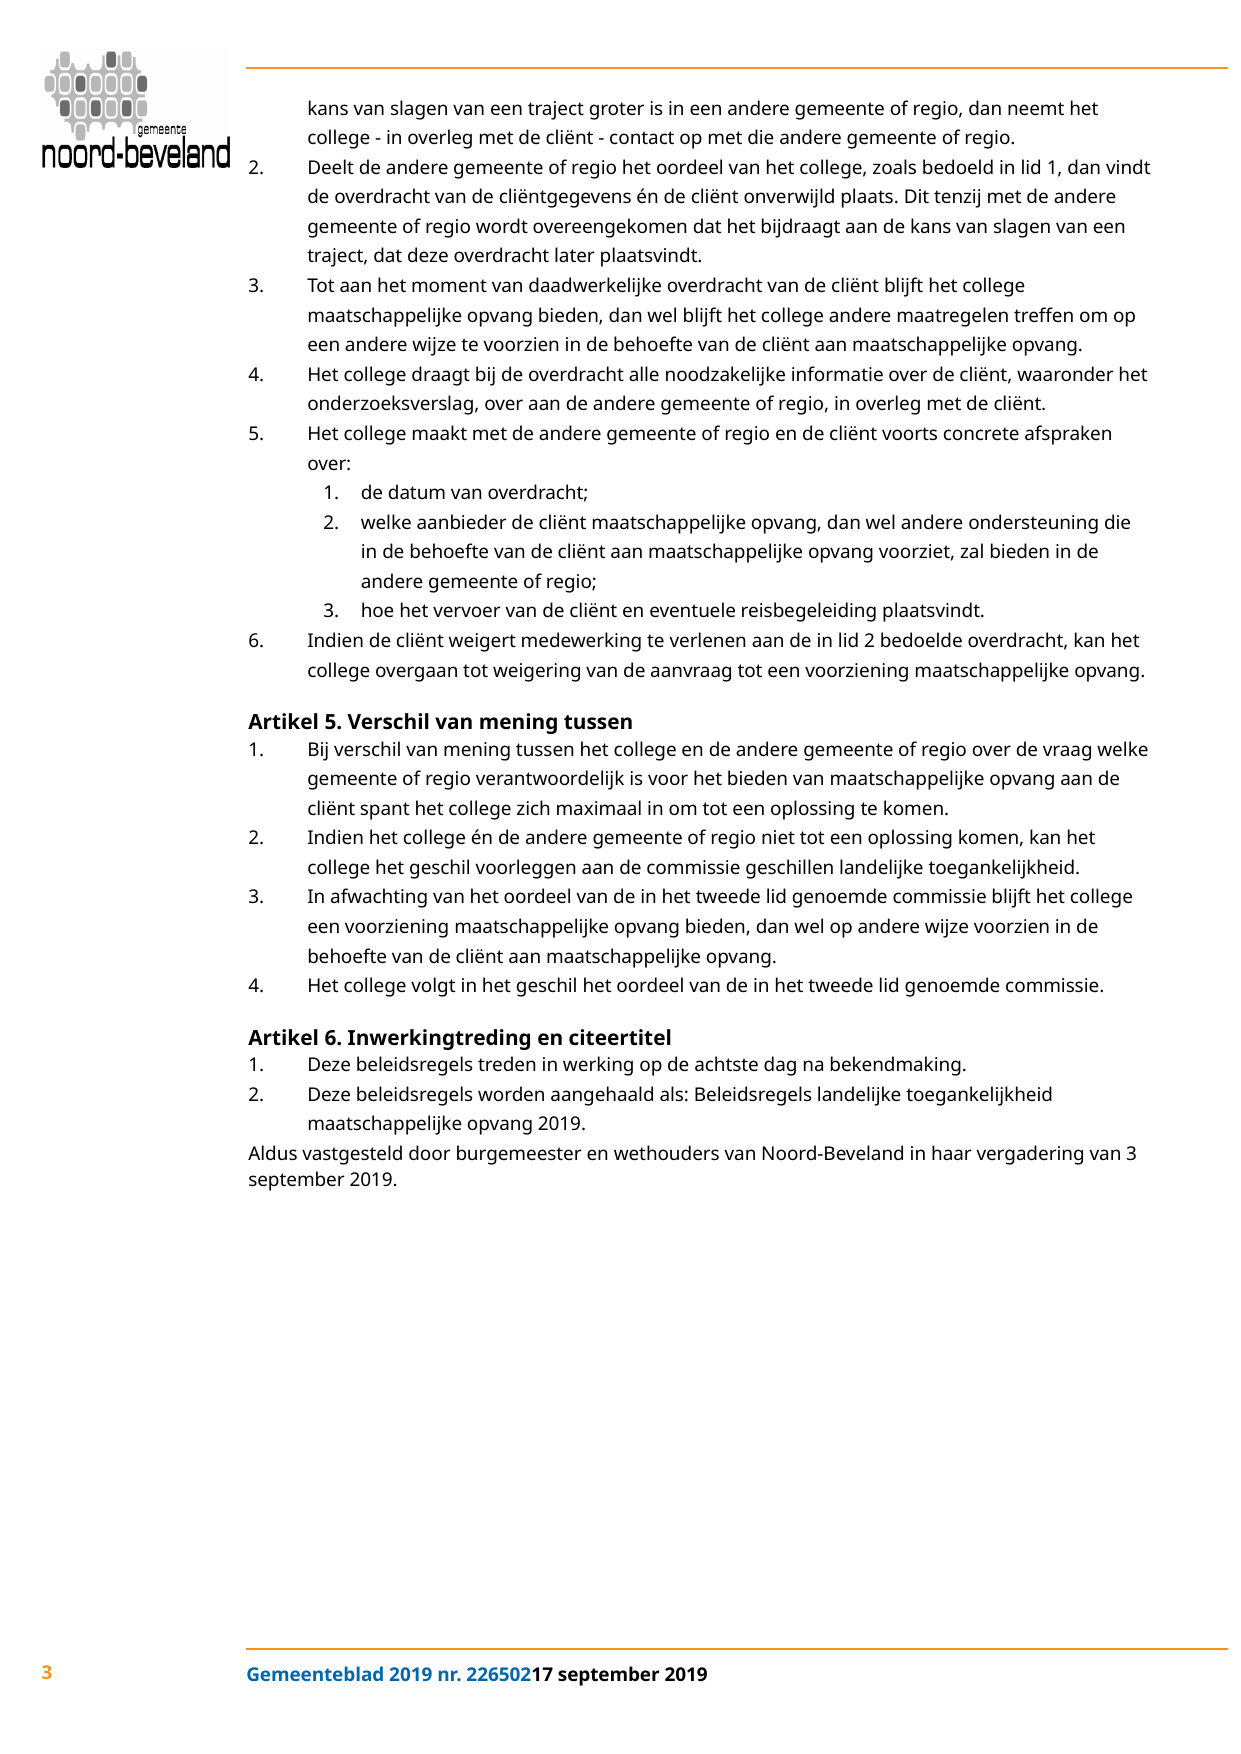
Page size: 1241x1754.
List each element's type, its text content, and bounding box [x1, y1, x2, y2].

list kans van slagen van een traject groter is in een andere gemeente of regio, dan neemt het college - in overleg met de cliënt - contact op met die andere gemeente of regio. [248, 95, 1152, 150]
list Tot aan het moment van daadwerkelijke overdracht van de cliënt blijft het college maatschappelijke opvang bieden, dan wel blijft het college andere maatregelen treffen om op een andere wijze te voorzien in de behoefte van de cliënt aan maatschappelijke opvang. [248, 272, 1152, 357]
list Het college draagt bij de overdracht alle noodzakelijke informatie over de cliënt, waaronder het onderzoeksverslag, over aan de andere gemeente of regio, in overleg met de cliënt. [248, 361, 1152, 416]
list Indien de cliënt weigert medewerking te verlenen aan de in lid 2 bedoelde overdracht, kan het college overgaan tot weigering van de aanvraag tot een voorziening maatschappelijke opvang. [248, 627, 1152, 683]
list de datum van overdracht; [323, 479, 1152, 505]
list Deze beleidsregels treden in werking op de achtste dag na bekendmaking. [248, 1051, 1152, 1077]
text Aldus vastgesteld door burgemeester en wethouders van Noord-Beveland in haar vergadering van 3 september 2019. [248, 1140, 1152, 1191]
list Deze beleidsregels worden aangehaald als: Beleidsregels landelijke toegankelijkheid maatschappelijke opvang 2019. [248, 1081, 1152, 1136]
list Deelt de andere gemeente of regio het oordeel van het college, zoals bedoeld in lid 1, dan vindt de overdracht van de cliëntgegevens én de cliënt onverwijld plaats. Dit tenzij met de andere gemeente of regio wordt overeengekomen dat het bijdraagt aan de kans van slagen van een traject, dat deze overdracht later plaatsvindt. [248, 154, 1152, 268]
list In afwachting van het oordeel van de in het tweede lid genoemde commissie blijft het college een voorziening maatschappelijke opvang bieden, dan wel op andere wijze voorzien in de behoefte van de cliënt aan maatschappelijke opvang. [248, 884, 1152, 968]
list Het college maakt met de andere gemeente of regio en de cliënt voorts concrete afspraken over: [248, 420, 1152, 476]
list Indien het college én de andere gemeente of regio niet tot een oplossing komen, kan het college het geschil voorleggen aan de commissie geschillen landelijke toegankelijkheid. [248, 824, 1152, 880]
text Artikel 5. Verschil van mening tussen [248, 707, 1152, 736]
list hoe het vervoer van de cliënt en eventuele reisbegeleiding plaatsvindt. [323, 598, 1152, 623]
list Bij verschil van mening tussen het college en de andere gemeente of regio over de vraag welke gemeente of regio verantwoordelijk is voor het bieden van maatschappelijke opvang aan de cliënt spant het college zich maximaal in om tot een oplossing te komen. [248, 736, 1152, 821]
list Het college volgt in het geschil het oordeel van de in het tweede lid genoemde commissie. [248, 972, 1152, 998]
list welke aanbieder de cliënt maatschappelijke opvang, dan wel andere ondersteuning die in de behoefte van de cliënt aan maatschappelijke opvang voorziet, zal bieden in de andere gemeente of regio; [323, 509, 1152, 594]
picture [41, 47, 231, 172]
text Artikel 6. Inwerkingtreding en citeertitel [248, 1023, 1152, 1051]
